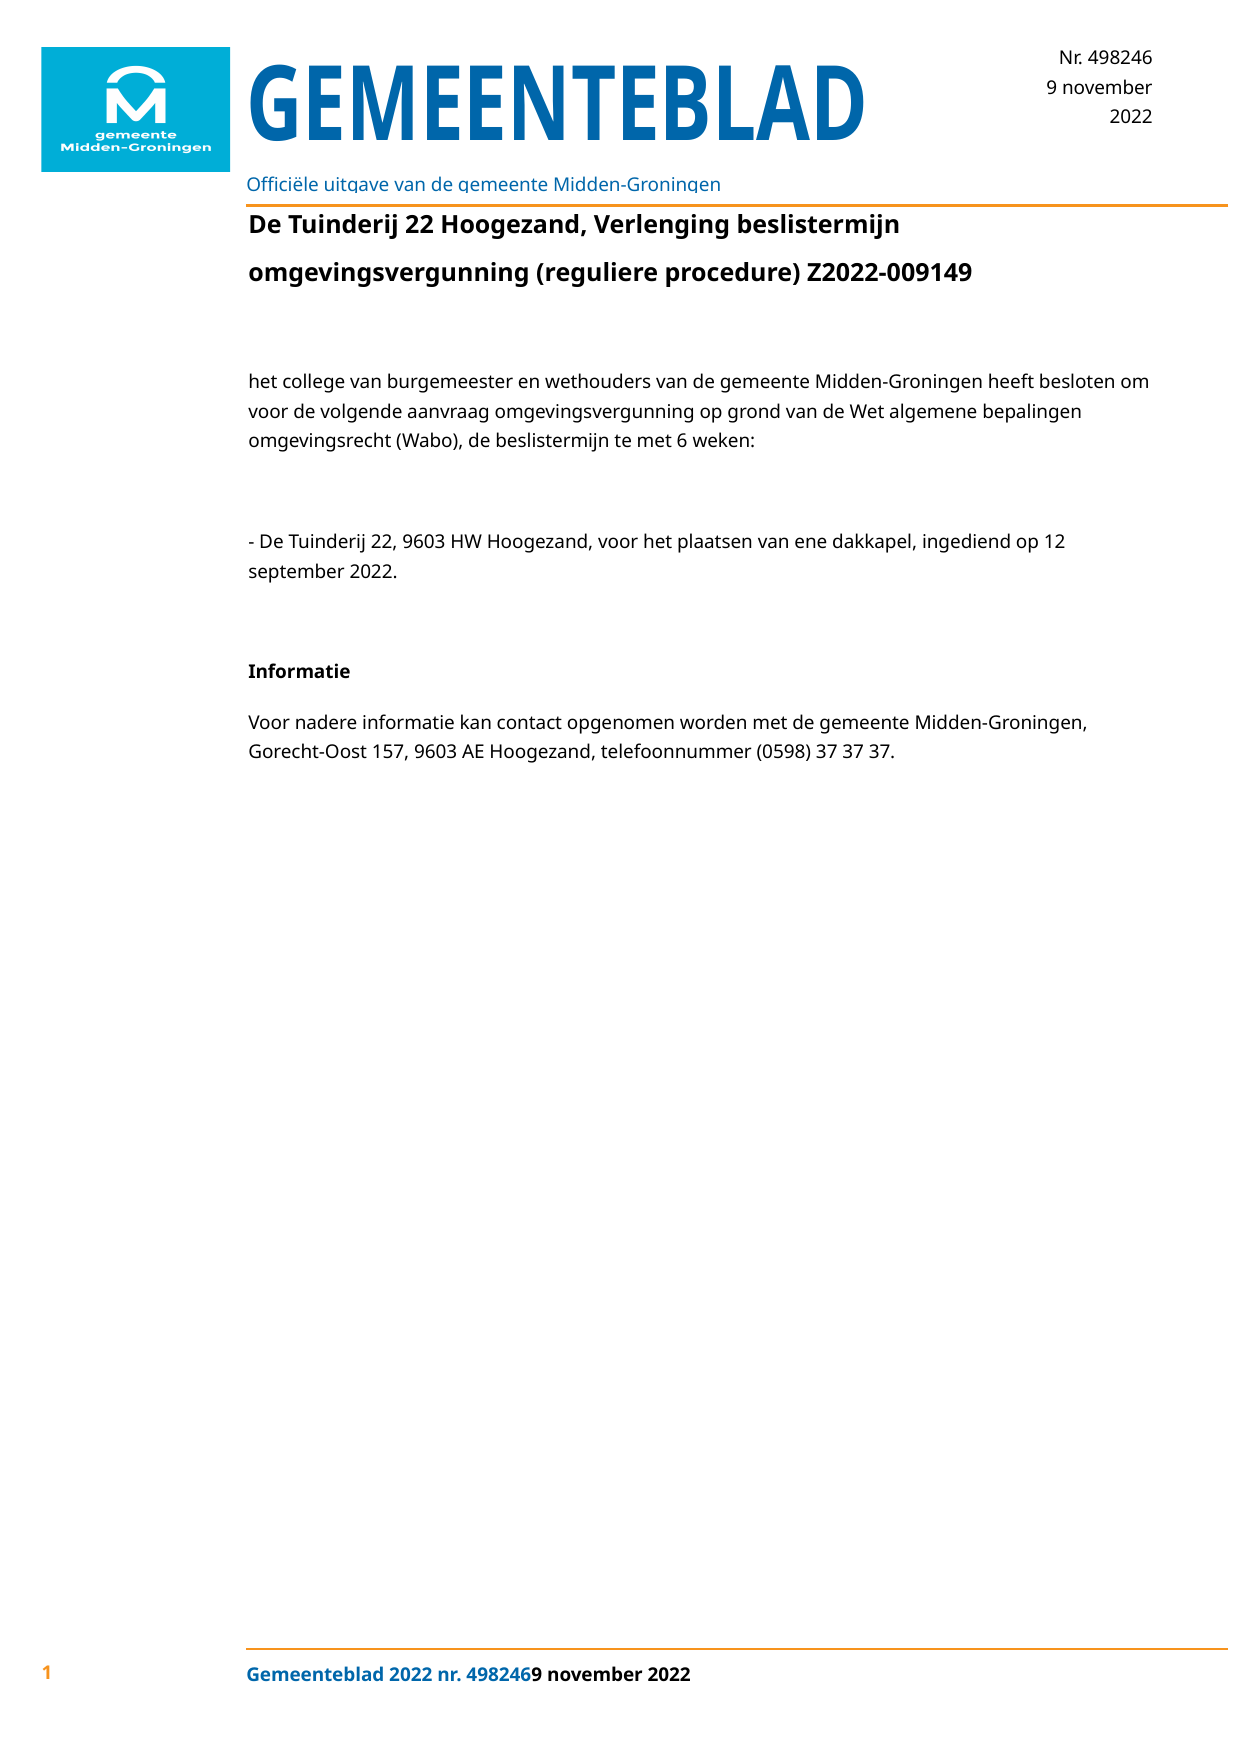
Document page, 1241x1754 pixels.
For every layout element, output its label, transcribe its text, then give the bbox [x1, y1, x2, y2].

text De Tuinderij 22 Hoogezand, Verlenging beslistermijn omgevingsvergunning (reguliere procedure) Z2022-009149 [248, 207, 1152, 288]
text het college van burgemeester en wethouders van de gemeente Midden-Groningen heeft besloten om voor de volgende aanvraag omgevingsvergunning op grond van de Wet algemene bepalingen omgevingsrecht (Wabo), de beslistermijn te met 6 weken: [248, 368, 1152, 453]
text Informatie [248, 659, 1152, 684]
text - De Tuinderij 22, 9603 HW Hoogezand, voor het plaatsen van ene dakkapel, ingediend op 12 september 2022. [248, 528, 1152, 584]
picture [107, 89, 165, 122]
text Voor nadere informatie kan contact opgenomen worden met de gemeente Midden-Groningen, Gorecht-Oost 157, 9603 AE Hoogezand, telefoonnummer (0598) 37 37 37. [248, 709, 1152, 764]
picture [108, 66, 164, 82]
picture [184, 146, 190, 153]
